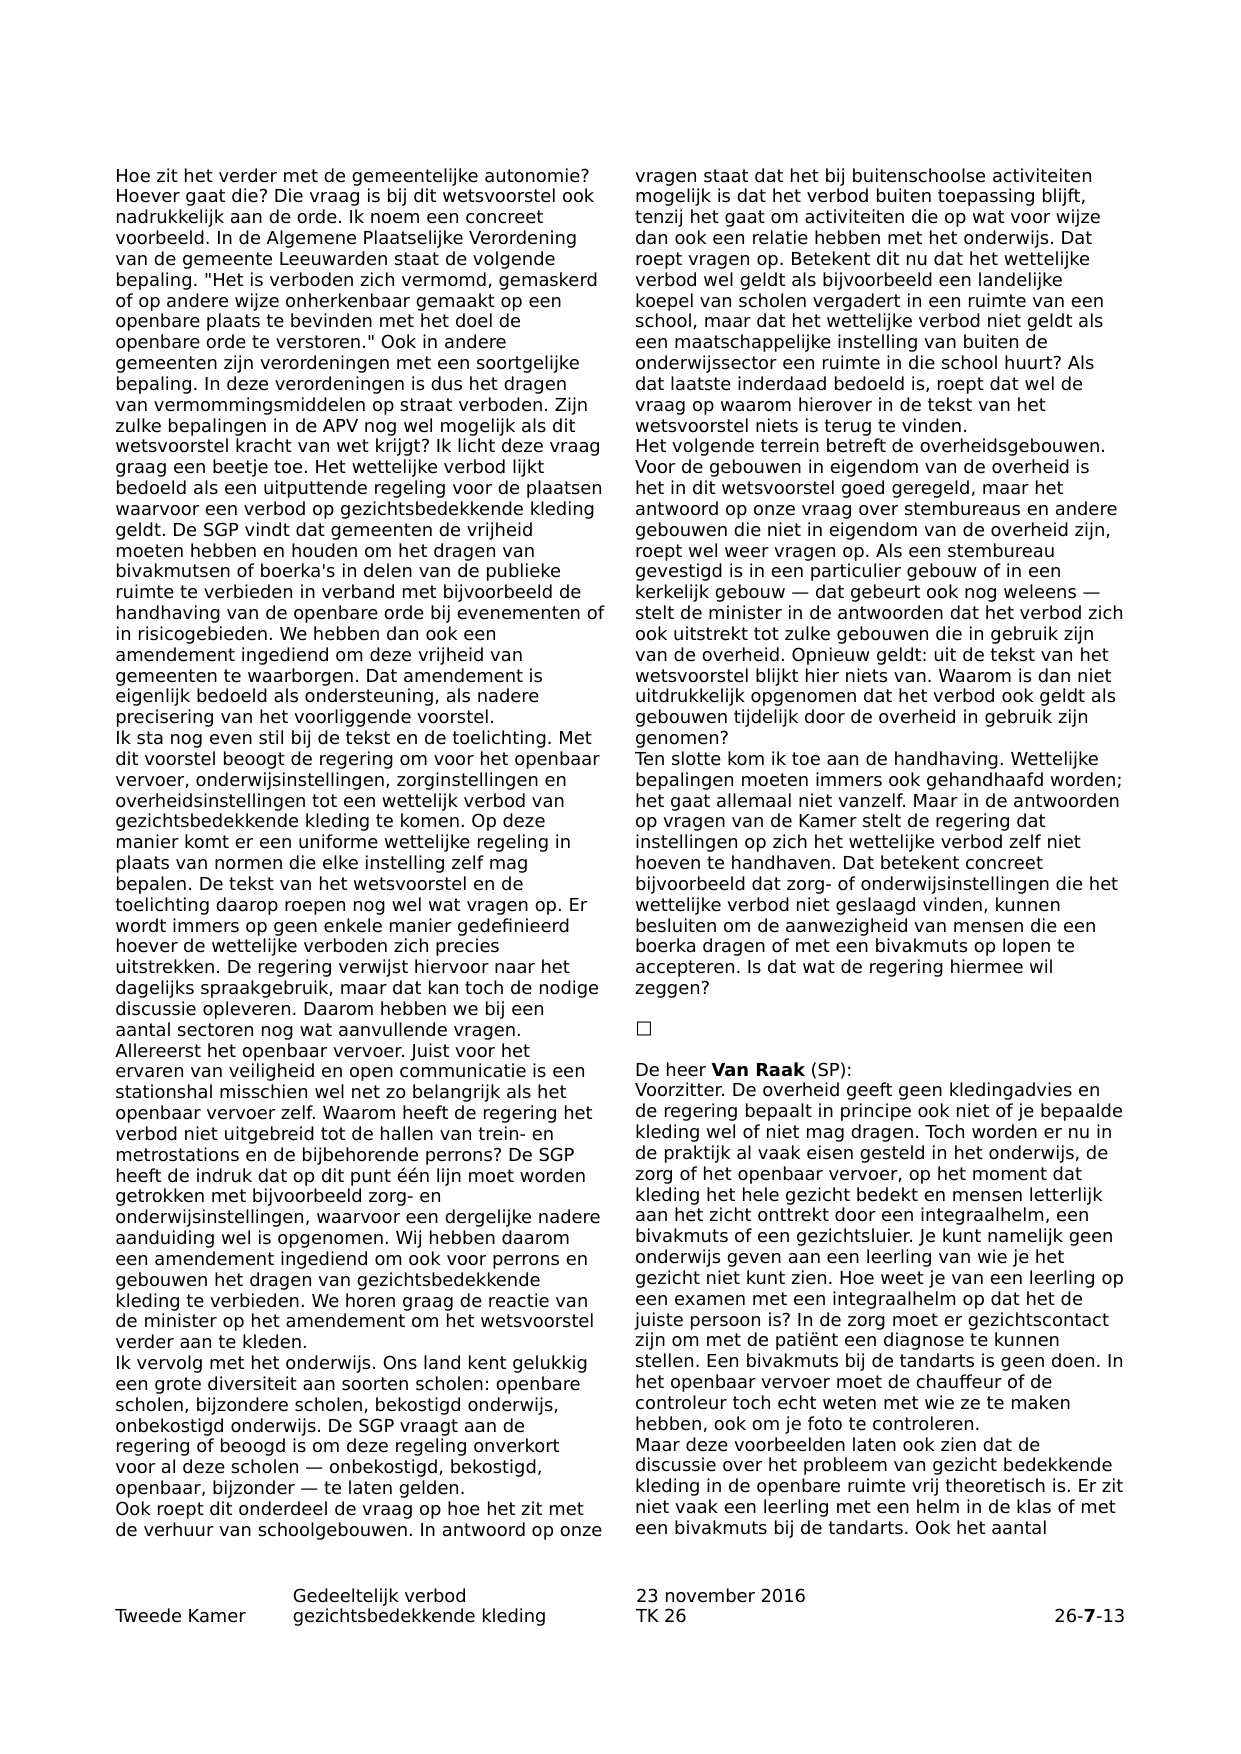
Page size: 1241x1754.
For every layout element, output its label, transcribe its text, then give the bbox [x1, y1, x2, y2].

text ⬜ [635, 1019, 1125, 1039]
text Het volgende terrein betreft de overheidsgebouwen. Voor de gebouwen in eigendom van de overheid is het in dit wetsvoorstel goed geregeld, maar het antwoord op onze vraag over stembureaus en andere gebouwen die niet in eigendom van de overheid zijn, roept wel weer vragen op. Als een stembureau gevestigd is in een particulier gebouw of in een kerkelijk gebouw — dat gebeurt ook nog weleens — stelt de minister in de antwoorden dat het verbod zich ook uitstrekt tot zulke gebouwen die in gebruik zijn van de overheid. Opnieuw geldt: uit de tekst van het wetsvoorstel blijkt hier niets van. Waarom is dan niet uitdrukkelijk opgenomen dat het verbod ook geldt als gebouwen tijdelijk door de overheid in gebruik zijn genomen? [635, 436, 1125, 749]
text Ik sta nog even stil bij de tekst en de toelichting. Met dit voorstel beoogt de regering om voor het openbaar vervoer, onderwijsinstellingen, zorginstellingen en overheidsinstellingen tot een wettelijk verbod van gezichtsbedekkende kleding te komen. Op deze manier komt er een uniforme wettelijke regeling in plaats van normen die elke instelling zelf mag bepalen. De tekst van het wetsvoorstel en de toelichting daarop roepen nog wel wat vragen op. Er wordt immers op geen enkele manier gedefinieerd hoever de wettelijke verboden zich precies uitstrekken. De regering verwijst hiervoor naar het dagelijks spraakgebruik, maar dat kan toch de nodige discussie opleveren. Daarom hebben we bij een aantal sectoren nog wat aanvullende vragen. [115, 728, 605, 1040]
text vragen staat dat het bij buitenschoolse activiteiten mogelijk is dat het verbod buiten toepassing blijft, tenzij het gaat om activiteiten die op wat voor wijze dan ook een relatie hebben met het onderwijs. Dat roept vragen op. Betekent dit nu dat het wettelijke verbod wel geldt als bijvoorbeeld een landelijke koepel van scholen vergadert in een ruimte van een school, maar dat het wettelijke verbod niet geldt als een maatschappelijke instelling van buiten de onderwijssector een ruimte in die school huurt? Als dat laatste inderdaad bedoeld is, roept dat wel de vraag op waarom hierover in de tekst van het wetsvoorstel niets is terug te vinden. [635, 165, 1125, 436]
text Maar deze voorbeelden laten ook zien dat de discussie over het probleem van gezicht bedekkende kleding in de openbare ruimte vrij theoretisch is. Er zit niet vaak een leerling met een helm in de klas of met een bivakmuts bij de tandarts. Ook het aantal [635, 1434, 1125, 1538]
text Allereerst het openbaar vervoer. Juist voor het ervaren van veiligheid en open communicatie is een stationshal misschien wel net zo belangrijk als het openbaar vervoer zelf. Waarom heeft de regering het verbod niet uitgebreid tot de hallen van trein- en metrostations en de bijbehorende perrons? De SGP heeft de indruk dat op dit punt één lijn moet worden getrokken met bijvoorbeeld zorg- en onderwijsinstellingen, waarvoor een dergelijke nadere aanduiding wel is opgenomen. Wij hebben daarom een amendement ingediend om ook voor perrons en gebouwen het dragen van gezichtsbedekkende kleding te verbieden. We horen graag de reactie van de minister op het amendement om het wetsvoorstel verder aan te kleden. [115, 1040, 605, 1353]
text Ik vervolg met het onderwijs. Ons land kent gelukkig een grote diversiteit aan soorten scholen: openbare scholen, bijzondere scholen, bekostigd onderwijs, onbekostigd onderwijs. De SGP vraagt aan de regering of beoogd is om deze regeling onverkort voor al deze scholen — onbekostigd, bekostigd, openbaar, bijzonder — te laten gelden. [115, 1353, 605, 1499]
text Ook roept dit onderdeel de vraag op hoe het zit met de verhuur van schoolgebouwen. In antwoord op onze [115, 1499, 605, 1540]
text Voorzitter. De overheid geeft geen kledingadvies en de regering bepaalt in principe ook niet of je bepaalde kleding wel of niet mag dragen. Toch worden er nu in de praktijk al vaak eisen gesteld in het onderwijs, de zorg of het openbaar vervoer, op het moment dat kleding het hele gezicht bedekt en mensen letterlijk aan het zicht onttrekt door een integraalhelm, een bivakmuts of een gezichtsluier. Je kunt namelijk geen onderwijs geven aan een leerling van wie je het gezicht niet kunt zien. Hoe weet je van een leerling op een examen met een integraalhelm op dat het de juiste persoon is? In de zorg moet er gezichtscontact zijn om met de patiënt een diagnose te kunnen stellen. Een bivakmuts bij de tandarts is geen doen. In het openbaar vervoer moet de chauffeur of de controleur toch echt weten met wie ze te maken hebben, ook om je foto te controleren. [635, 1080, 1125, 1434]
text Ten slotte kom ik toe aan de handhaving. Wettelijke bepalingen moeten immers ook gehandhaafd worden; het gaat allemaal niet vanzelf. Maar in de antwoorden op vragen van de Kamer stelt de regering dat instellingen op zich het wettelijke verbod zelf niet hoeven te handhaven. Dat betekent concreet bijvoorbeeld dat zorg- of onderwijsinstellingen die het wettelijke verbod niet geslaagd vinden, kunnen besluiten om de aanwezigheid van mensen die een boerka dragen of met een bivakmuts op lopen te accepteren. Is dat wat de regering hiermee wil zeggen? [635, 749, 1125, 999]
text Hoe zit het verder met de gemeentelijke autonomie? Hoever gaat die? Die vraag is bij dit wetsvoorstel ook nadrukkelijk aan de orde. Ik noem een concreet voorbeeld. In de Algemene Plaatselijke Verordening van de gemeente Leeuwarden staat de volgende bepaling. "Het is verboden zich vermomd, gemaskerd of op andere wijze onherkenbaar gemaakt op een openbare plaats te bevinden met het doel de openbare orde te verstoren." Ook in andere gemeenten zijn verordeningen met een soortgelijke bepaling. In deze verordeningen is dus het dragen van vermommingsmiddelen op straat verboden. Zijn zulke bepalingen in de APV nog wel mogelijk als dit wetsvoorstel kracht van wet krijgt? Ik licht deze vraag graag een beetje toe. Het wettelijke verbod lijkt bedoeld als een uitputtende regeling voor de plaatsen waarvoor een verbod op gezichtsbedekkende kleding geldt. De SGP vindt dat gemeenten de vrijheid moeten hebben en houden om het dragen van bivakmutsen of boerka's in delen van de publieke ruimte te verbieden in verband met bijvoorbeeld de handhaving van de openbare orde bij evenementen of in risicogebieden. We hebben dan ook een amendement ingediend om deze vrijheid van gemeenten te waarborgen. Dat amendement is eigenlijk bedoeld als ondersteuning, als nadere precisering van het voorliggende voorstel. [115, 165, 605, 728]
text De heer Van Raak (SP): [635, 1059, 1125, 1080]
